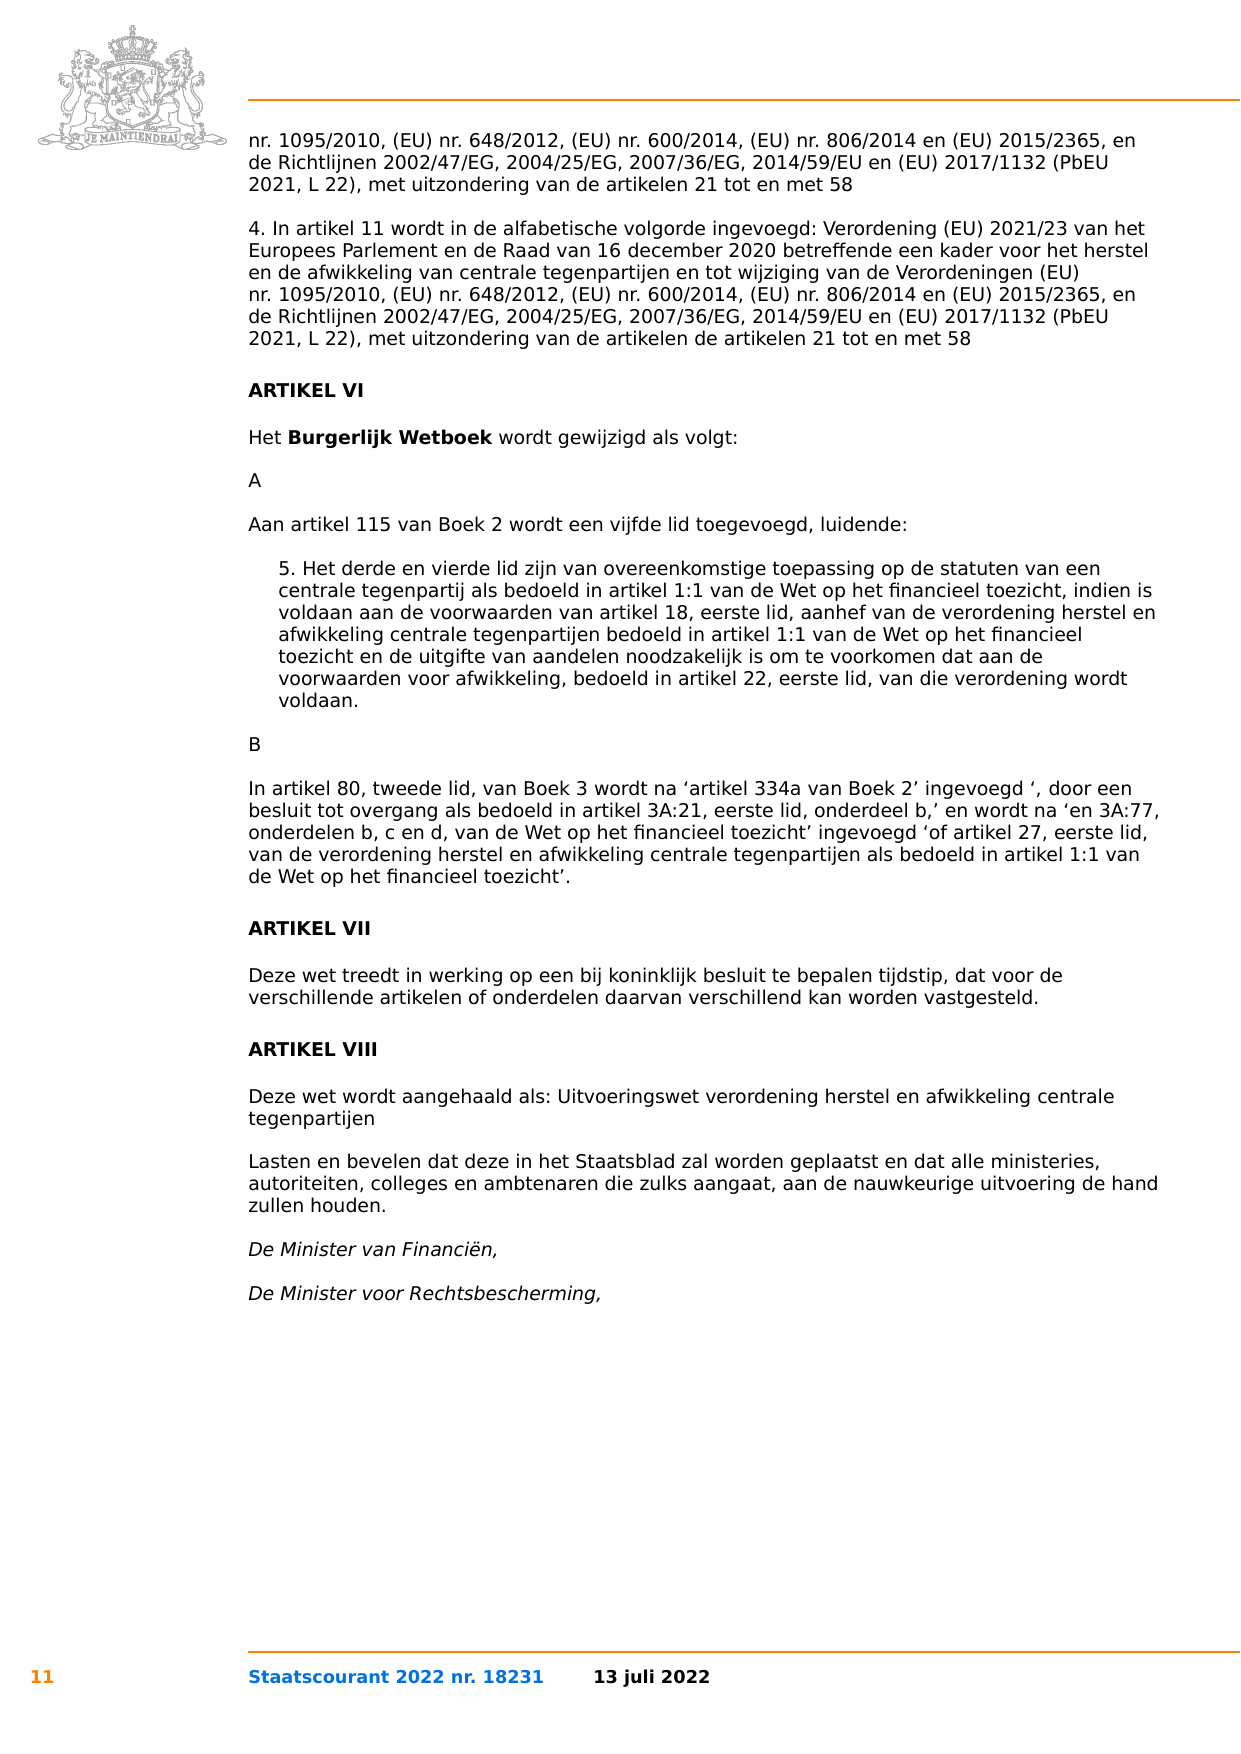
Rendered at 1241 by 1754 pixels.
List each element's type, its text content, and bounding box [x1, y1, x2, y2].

text De Minister voor Rechtsbescherming, [248, 1283, 1163, 1305]
text nr. 1095/2010, (EU) nr. 648/2012, (EU) nr. 600/2014, (EU) nr. 806/2014 en (EU) 2015/2365, en de Richtlijnen 2002/47/EG, 2004/25/EG, 2007/36/EG, 2014/59/EU en (EU) 2017/1132 (PbEU 2021, L 22), met uitzondering van de artikelen 21 tot en met 58 [248, 130, 1163, 196]
subtitle ARTIKEL VIII [248, 1038, 1163, 1061]
text A [248, 470, 1163, 492]
text Deze wet treedt in werking op een bij koninklijk besluit te bepalen tijdstip, dat voor de verschillende artikelen of onderdelen daarvan verschillend kan worden vastgesteld. [248, 964, 1163, 1008]
subtitle ARTIKEL VI [248, 379, 1163, 402]
text Lasten en bevelen dat deze in het Staatsblad zal worden geplaatst en dat alle ministeries, autoriteiten, colleges en ambtenaren die zulks aangaat, aan de nauwkeurige uitvoering de hand zullen houden. [248, 1151, 1163, 1217]
text In artikel 80, tweede lid, van Boek 3 wordt na ‘artikel 334a van Boek 2’ ingevoegd ‘, door een besluit tot overgang als bedoeld in artikel 3A:21, eerste lid, onderdeel b,’ en wordt na ‘en 3A:77, onderdelen b, c en d, van de Wet op het financieel toezicht’ ingevoegd ‘of artikel 27, eerste lid, van de verordening herstel en afwikkeling centrale tegenpartijen als bedoeld in artikel 1:1 van de Wet op het financieel toezicht’. [248, 778, 1163, 888]
picture [38, 25, 227, 150]
subtitle ARTIKEL VII [248, 918, 1163, 939]
text Deze wet wordt aangehaald als: Uitvoeringswet verordening herstel en afwikkeling centrale tegenpartijen [248, 1086, 1163, 1129]
text De Minister van Financiën, [248, 1239, 1163, 1261]
text 5. Het derde en vierde lid zijn van overeenkomstige toepassing op de statuten van een centrale tegenpartij als bedoeld in artikel 1:1 van de Wet op het financieel toezicht, indien is voldaan aan de voorwaarden van artikel 18, eerste lid, aanhef van de verordening herstel en afwikkeling centrale tegenpartijen bedoeld in artikel 1:1 van de Wet op het financieel toezicht en de uitgifte van aandelen noodzakelijk is om te voorkomen dat aan de voorwaarden voor afwikkeling, bedoeld in artikel 22, eerste lid, van die verordening wordt voldaan. [278, 558, 1163, 712]
text Aan artikel 115 van Boek 2 wordt een vijfde lid toegevoegd, luidende: [248, 514, 1163, 536]
text B [248, 734, 1163, 756]
text 4. In artikel 11 wordt in de alfabetische volgorde ingevoegd: Verordening (EU) 2021/23 van het Europees Parlement en de Raad van 16 december 2020 betreffende een kader voor het herstel en de afwikkeling van centrale tegenpartijen en tot wijziging van de Verordeningen (EU) nr. 1095/2010, (EU) nr. 648/2012, (EU) nr. 600/2014, (EU) nr. 806/2014 en (EU) 2015/2365, en de Richtlijnen 2002/47/EG, 2004/25/EG, 2007/36/EG, 2014/59/EU en (EU) 2017/1132 (PbEU 2021, L 22), met uitzondering van de artikelen de artikelen 21 tot en met 58 [248, 218, 1163, 349]
text Het Burgerlijk Wetboek wordt gewijzigd als volgt: [248, 427, 1163, 448]
